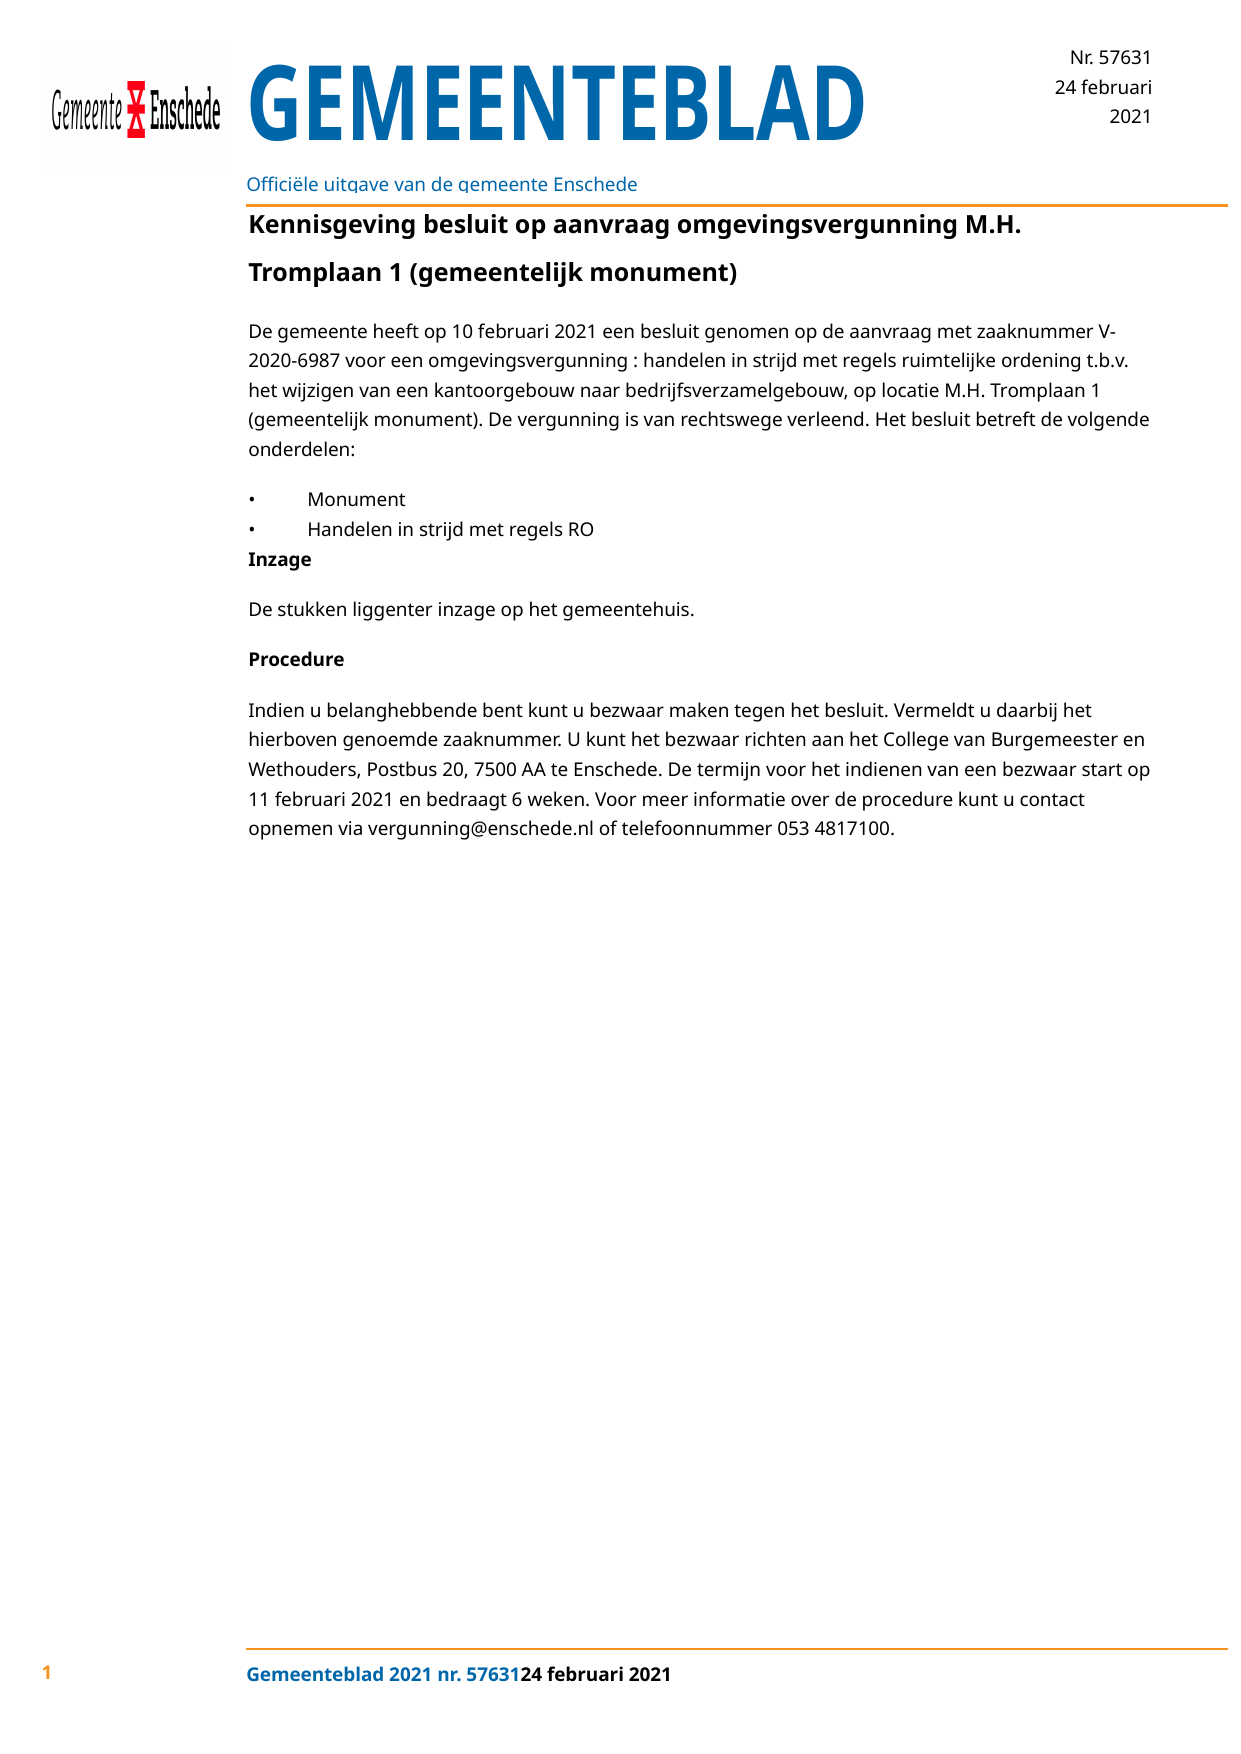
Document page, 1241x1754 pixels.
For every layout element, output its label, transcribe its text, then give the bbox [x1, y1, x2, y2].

text Procedure [248, 647, 1152, 672]
text Inzage [248, 546, 1152, 572]
picture [41, 47, 231, 172]
text De stukken liggenter inzage op het gemeentehuis. [248, 596, 1152, 622]
list Handelen in strijd met regels RO [248, 516, 1152, 542]
text Kennisgeving besluit op aanvraag omgevingsvergunning M.H. Tromplaan 1 (gemeentelijk monument) [248, 207, 1152, 288]
text Indien u belanghebbende bent kunt u bezwaar maken tegen het besluit. Vermeldt u daarbij het hierboven genoemde zaaknummer. U kunt het bezwaar richten aan het College van Burgemees­ter en Wethouders, Postbus 20, 7500 AA te Enschede. De termijn voor het indienen van een bezwaar start op 11 februari 2021 en bedraagt 6 weken. Voor meer informatie over de procedure kunt u contact opnemen via vergunning@enschede.nl of telefoonnummer 053 4817100. [248, 697, 1152, 841]
text De gemeente heeft op 10 februari 2021 een besluit genomen op de aanvraag met zaaknummer V-2020-6987 voor een omgevingsvergunning : handelen in strijd met regels ruimtelijke ordening t.b.v. het wijzigen van een kantoorgebouw naar bedrijfsverzamelgebouw, op locatie M.H. Tromplaan 1 (gemeentelijk monument). De vergunning is van rechtswege verleend. Het besluit betreft de volgende onderdelen: [248, 318, 1152, 462]
list Monument [248, 487, 1152, 512]
